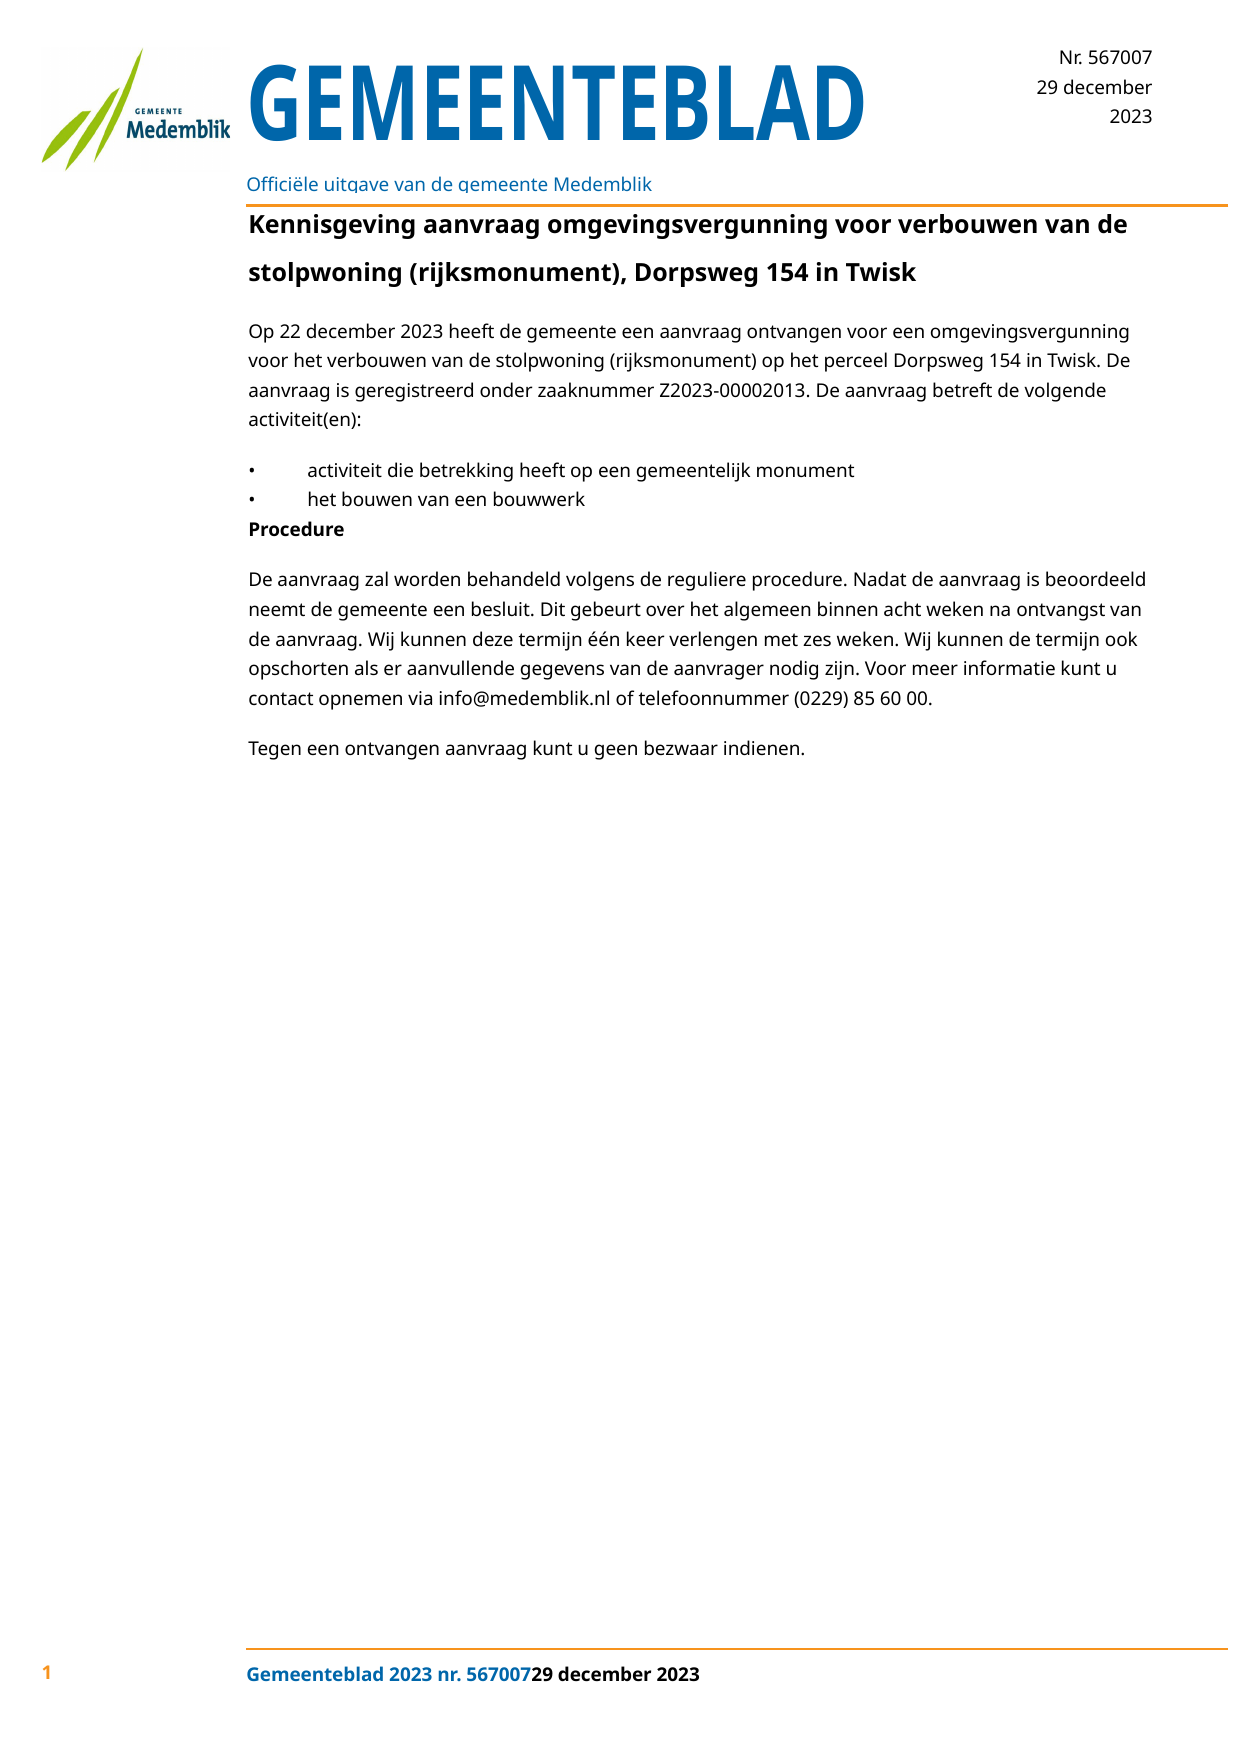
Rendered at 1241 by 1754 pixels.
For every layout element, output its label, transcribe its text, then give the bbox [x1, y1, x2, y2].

text Op 22 december 2023 heeft de gemeente een aanvraag ontvangen voor een omgevingsvergunning voor het verbouwen van de stolpwoning (rijksmonument) op het perceel Dorpsweg 154 in Twisk. De aanvraag is geregistreerd onder zaaknummer Z2023-00002013. De aanvraag betreft de volgende activiteit(en): [248, 318, 1152, 432]
list activiteit die betrekking heeft op een gemeentelijk monument [248, 457, 1152, 483]
text Tegen een ontvangen aanvraag kunt u geen bezwaar indienen. [248, 735, 1152, 761]
text Kennisgeving aanvraag omgevingsvergunning voor verbouwen van de stolpwoning (rijksmonument), Dorpsweg 154 in Twisk [248, 207, 1152, 288]
text Procedure [248, 516, 1152, 542]
list het bouwen van een bouwwerk [248, 487, 1152, 512]
text De aanvraag zal worden behandeld volgens de reguliere procedure. Nadat de aanvraag is beoordeeld neemt de gemeente een besluit. Dit gebeurt over het algemeen binnen acht weken na ontvangst van de aanvraag. Wij kunnen deze termijn één keer verlengen met zes weken. Wij kunnen de termijn ook opschorten als er aanvullende gegevens van de aanvrager nodig zijn. Voor meer informatie kunt u contact opnemen via info@medemblik.nl of telefoonnummer (0229) 85 60 00. [248, 567, 1152, 711]
picture [41, 47, 231, 172]
